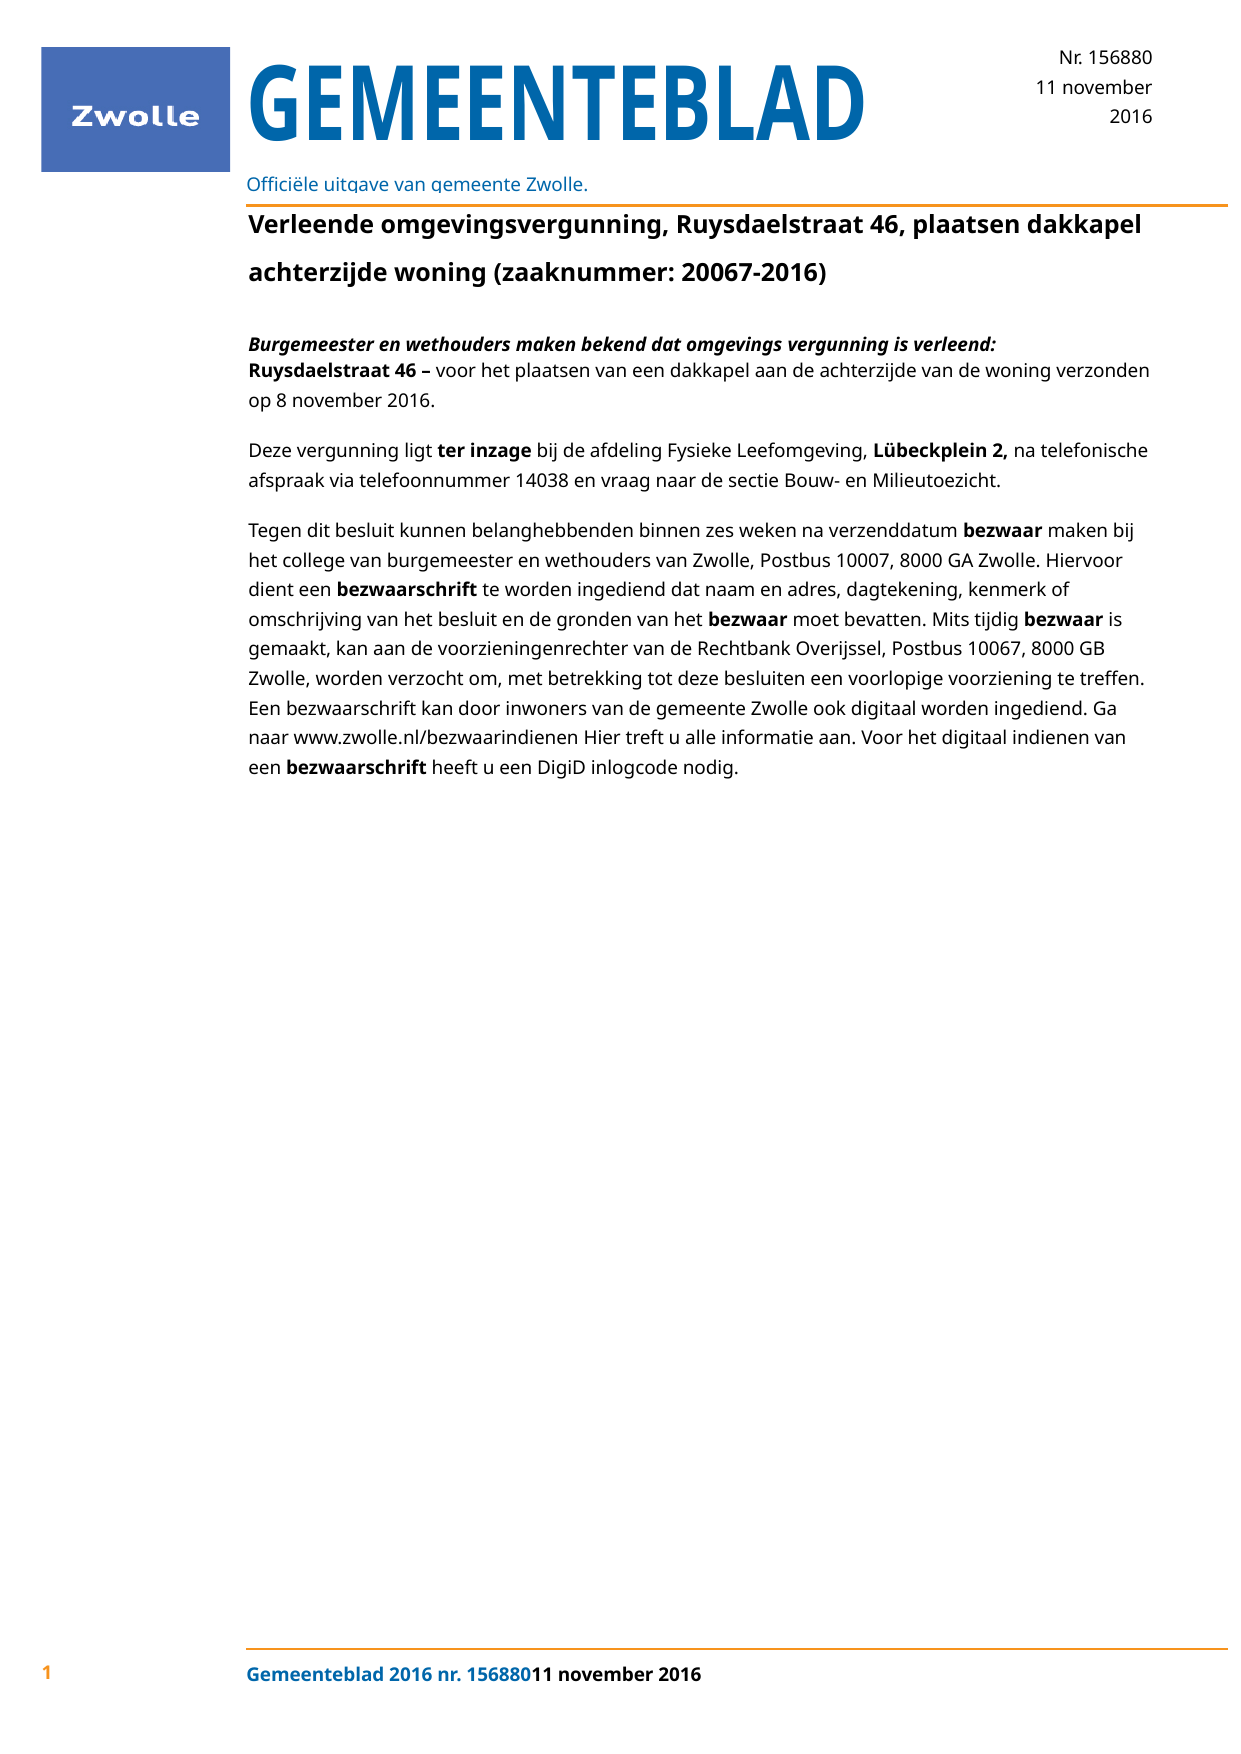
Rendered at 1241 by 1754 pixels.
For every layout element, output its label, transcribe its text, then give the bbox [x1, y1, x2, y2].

text Deze vergunning ligt ter inzage bij de afdeling Fysieke Leefomgeving, Lübeckplein 2, na telefonische afspraak via telefoonnummer 14038 en vraag naar de sectie Bouw- en Milieutoezicht. [248, 437, 1152, 492]
text Verleende omgevingsvergunning, Ruysdaelstraat 46, plaatsen dakkapel achterzijde woning (zaaknummer: 20067-2016) [248, 207, 1152, 288]
picture [41, 47, 231, 172]
text Tegen dit besluit kunnen belanghebbenden binnen zes weken na verzenddatum bezwaar maken bij het college van burgemeester en wethouders van Zwolle, Postbus 10007, 8000 GA Zwolle. Hiervoor dient een bezwaarschrift te worden ingediend dat naam en adres, dagtekening, kenmerk of omschrijving van het besluit en de gronden van het bezwaar moet bevatten. Mits tijdig bezwaar is gemaakt, kan aan de voorzieningenrechter van de Rechtbank Overijssel, Postbus 10067, 8000 GB Zwolle, worden verzocht om, met betrekking tot deze besluiten een voorlopige voorziening te treffen. Een bezwaarschrift kan door inwoners van de gemeente Zwolle ook digitaal worden ingediend. Ga naar www.zwolle.nl/bezwaarindienen Hier treft u alle informatie aan. Voor het digitaal indienen van een bezwaarschrift heeft u een DigiD inlogcode nodig. [248, 517, 1152, 779]
text Burgemeester en wethouders maken bekend dat omgevings vergunning is verleend: [248, 331, 1152, 357]
text Ruysdaelstraat 46 – voor het plaatsen van een dakkapel aan de achterzijde van de woning verzonden op 8 november 2016. [248, 357, 1152, 412]
